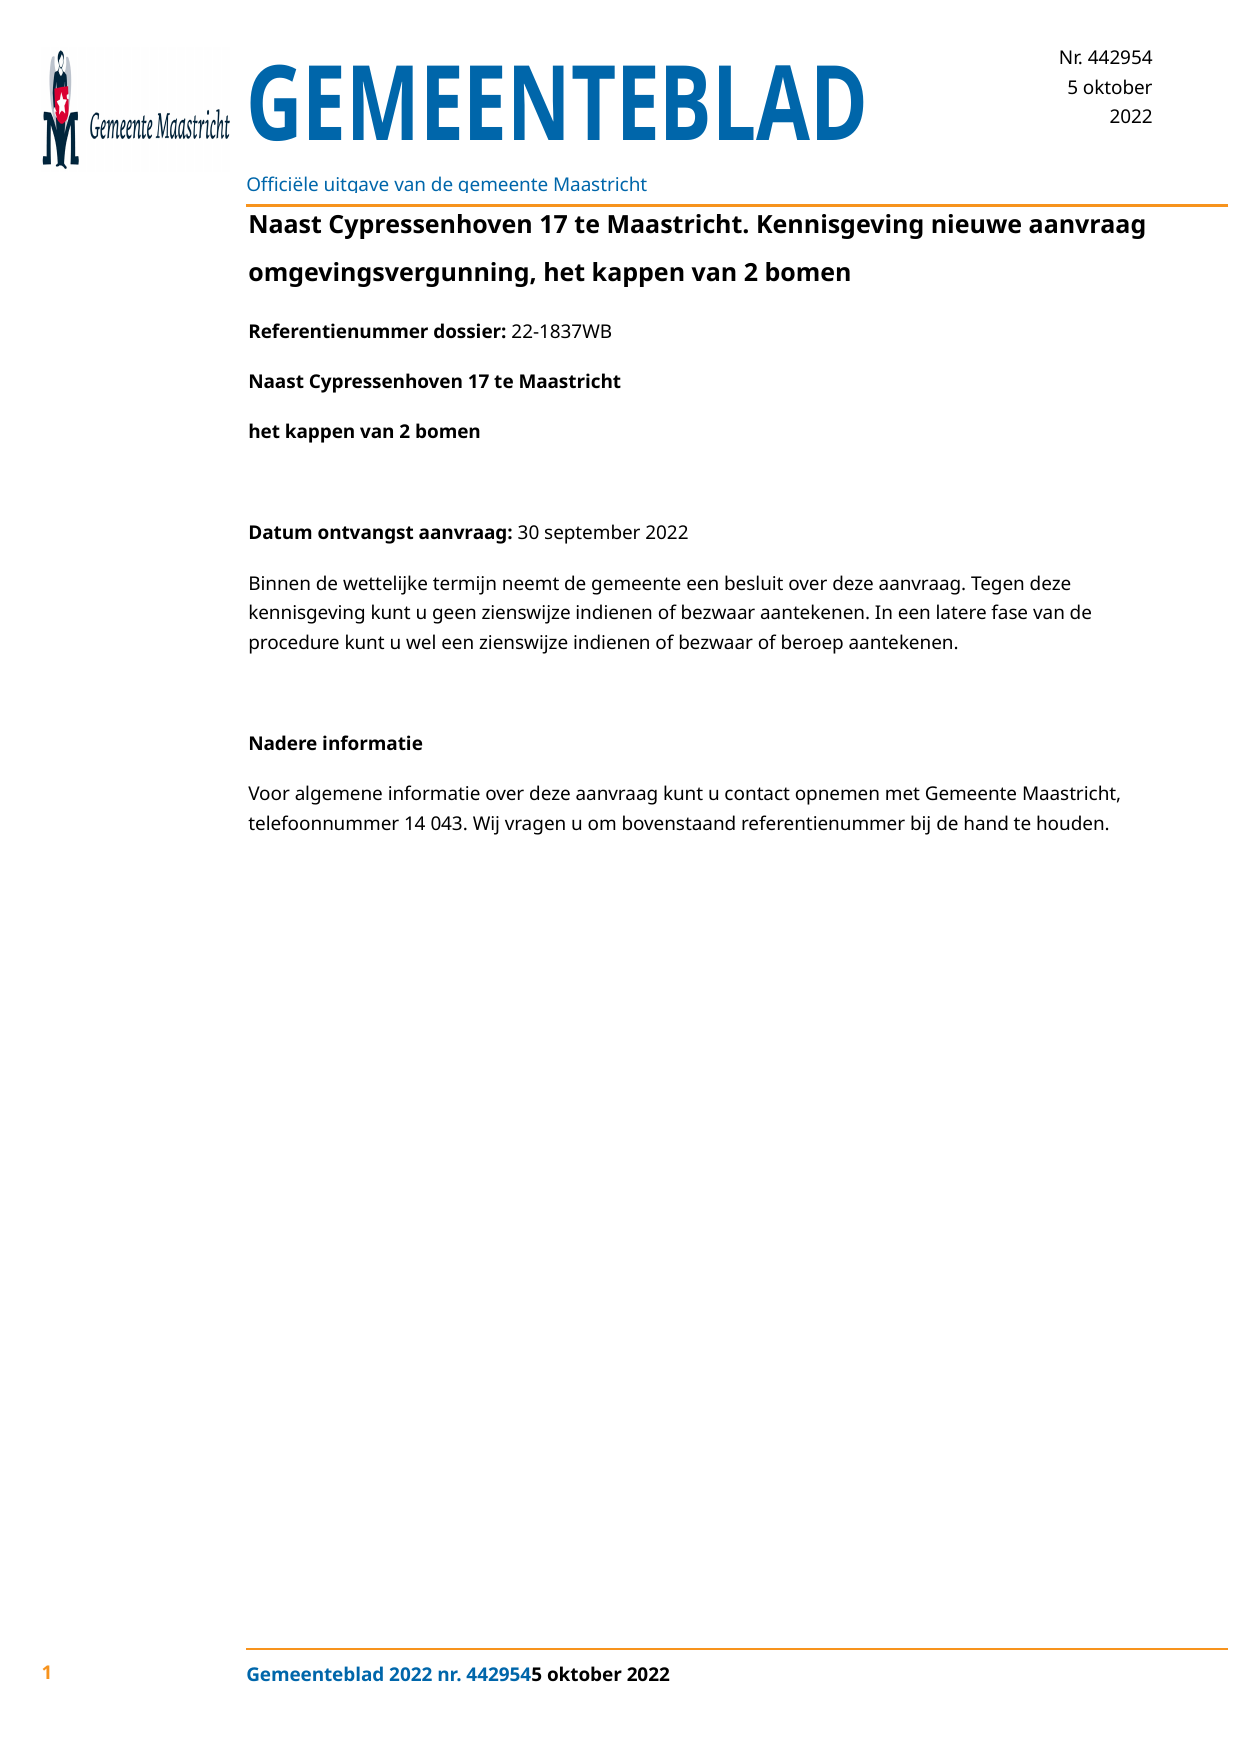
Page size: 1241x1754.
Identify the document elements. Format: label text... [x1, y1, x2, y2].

text Voor algemene informatie over deze aanvraag kunt u contact opnemen met Gemeente Maastricht, telefoonnummer 14 043. Wij vragen u om bovenstaand referentienummer bij de hand te houden. [248, 780, 1152, 836]
text Naast Cypressenhoven 17 te Maastricht. Kennisgeving nieuwe aanvraag omgevingsvergunning, het kappen van 2 bomen [248, 207, 1152, 288]
text het kappen van 2 bomen [248, 419, 1152, 444]
text Naast Cypressenhoven 17 te Maastricht [248, 368, 1152, 394]
text Datum ontvangst aanvraag: 30 september 2022 [248, 519, 1152, 545]
text Nadere informatie [248, 730, 1152, 756]
text Referentienummer dossier: 22-1837WB [248, 318, 1152, 344]
text Binnen de wettelijke termijn neemt de gemeente een besluit over deze aanvraag. Tegen deze kennisgeving kunt u geen zienswijze indienen of bezwaar aantekenen. In een latere fase van de procedure kunt u wel een zienswijze indienen of bezwaar of beroep aantekenen. [248, 570, 1152, 655]
picture [41, 47, 231, 172]
